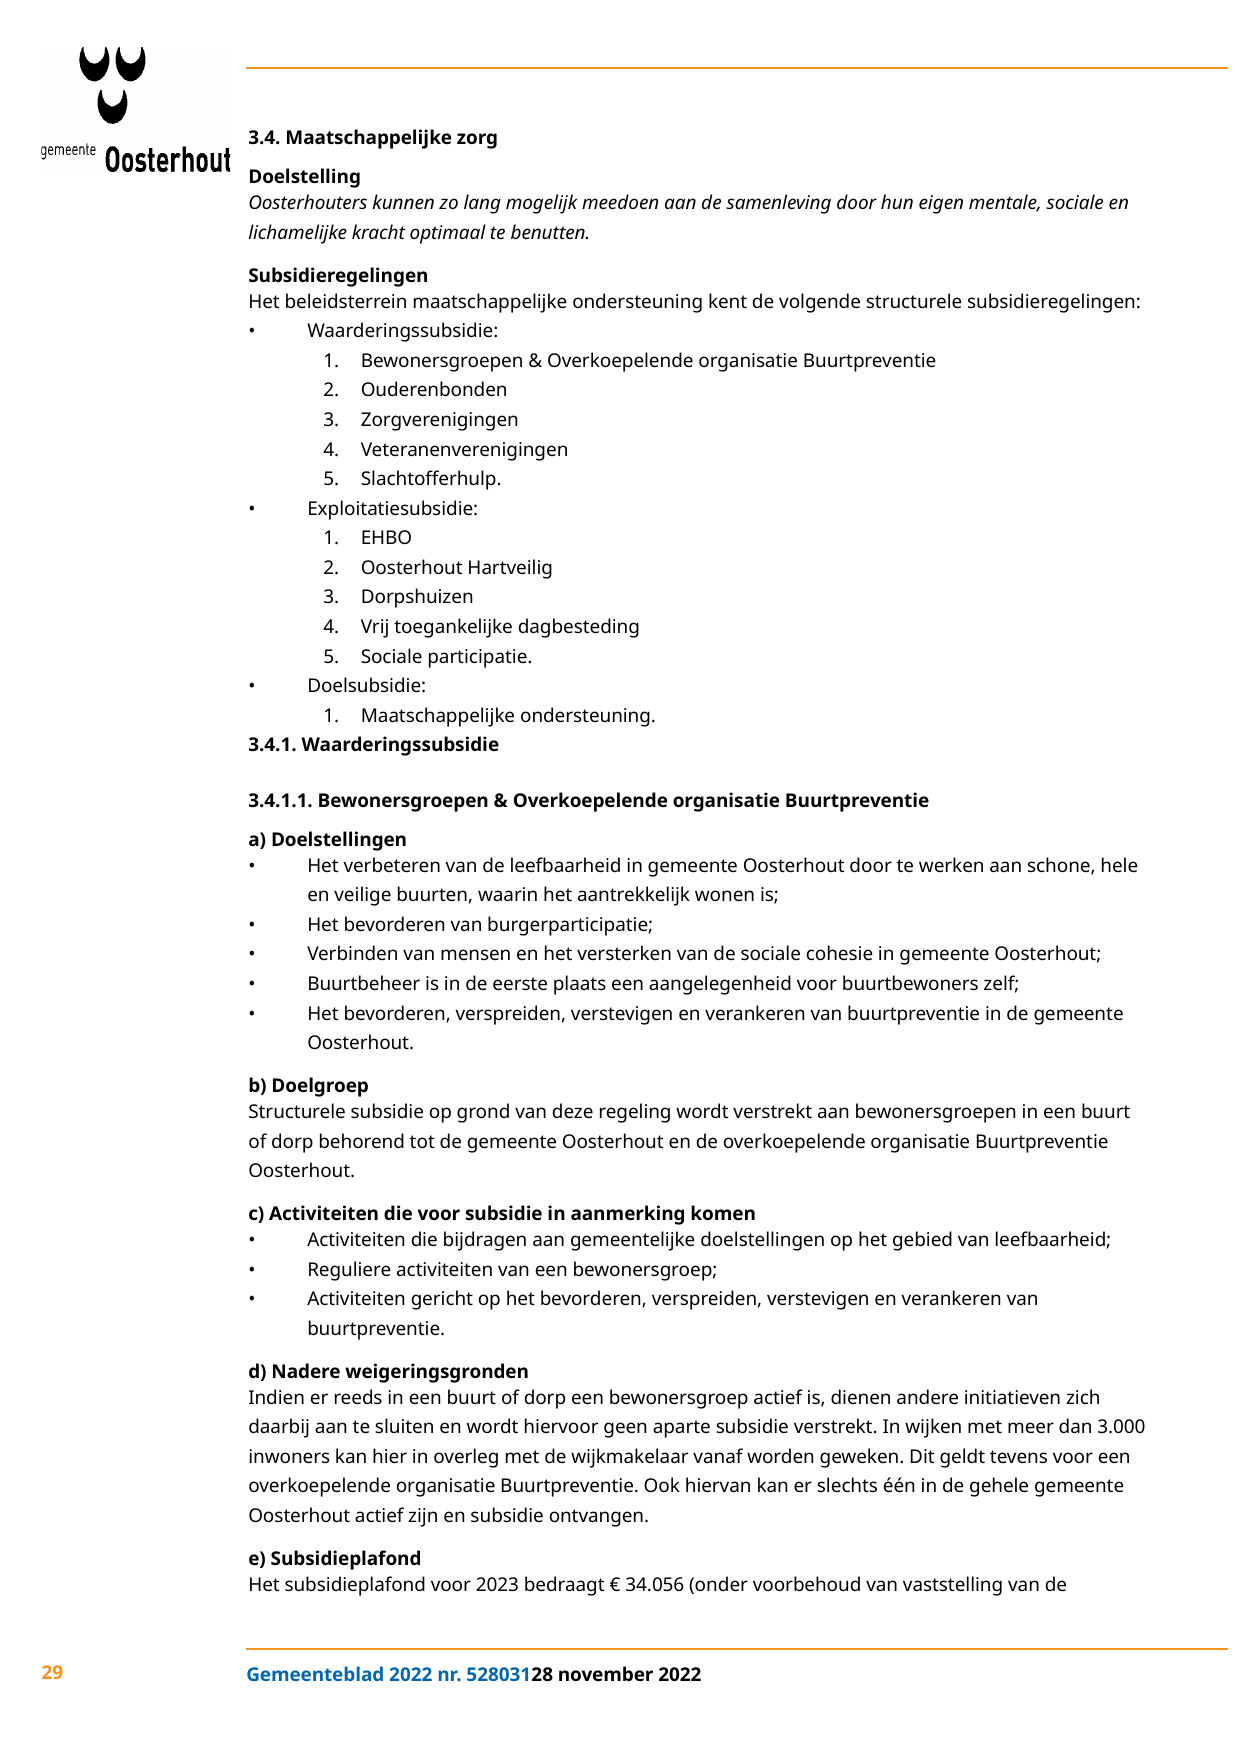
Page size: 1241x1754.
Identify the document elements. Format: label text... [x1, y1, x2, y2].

list Ouderenbonden [323, 377, 1152, 402]
text 3.4.1. Waarderingssubsidie [248, 732, 1152, 757]
list Het verbeteren van de leefbaarheid in gemeente Oosterhout door te werken aan schone, hele en veilige buurten, waarin het aantrekkelijk wonen is; [248, 852, 1152, 907]
list Activiteiten die bijdragen aan gemeentelijke doelstellingen op het gebied van leefbaarheid; [248, 1226, 1152, 1252]
text a) Doelstellingen [248, 826, 1152, 852]
list Activiteiten gericht op het bevorderen, verspreiden, verstevigen en verankeren van buurtpreventie. [248, 1285, 1152, 1341]
text c) Activiteiten die voor subsidie in aanmerking komen [248, 1201, 1152, 1226]
list Verbinden van mensen en het versterken van de sociale cohesie in gemeente Oosterhout; [248, 941, 1152, 966]
list EHBO [323, 524, 1152, 550]
text Oosterhouters kunnen zo lang mogelijk meedoen aan de samenleving door hun eigen mentale, sociale en lichamelijke kracht optimaal te benutten. [248, 189, 1152, 245]
list Reguliere activiteiten van een bewonersgroep; [248, 1256, 1152, 1282]
list Dorpshuizen [323, 584, 1152, 609]
list Het bevorderen, verspreiden, verstevigen en verankeren van buurtpreventie in de gemeente Oosterhout. [248, 1000, 1152, 1055]
list Zorgverenigingen [323, 406, 1152, 432]
list Doelsubsidie: [248, 672, 1152, 698]
text Subsidieregelingen [248, 262, 1152, 288]
text e) Subsidieplafond [248, 1545, 1152, 1571]
text Doelstelling [248, 164, 1152, 189]
text d) Nadere weigeringsgronden [248, 1358, 1152, 1384]
list Exploitatiesubsidie: [248, 495, 1152, 521]
text 3.4.1.1. Bewonersgroepen & Overkoepelende organisatie Buurtpreventie [248, 787, 1152, 813]
text Indien er reeds in een buurt of dorp een bewonersgroep actief is, dienen andere initiatieven zich daarbij aan te sluiten en wordt hiervoor geen aparte subsidie verstrekt. In wijken met meer dan 3.000 inwoners kan hier in overleg met de wijkmakelaar vanaf worden geweken. Dit geldt tevens voor een overkoepelende organisatie Buurtpreventie. Ook hiervan kan er slechts één in de gehele gemeente Oosterhout actief zijn en subsidie ontvangen. [248, 1384, 1152, 1528]
list Veteranenverenigingen [323, 436, 1152, 461]
text Het beleidsterrein maatschappelijke ondersteuning kent de volgende structurele subsidieregelingen: [248, 288, 1152, 313]
text Het subsidieplafond voor 2023 bedraagt € 34.056 (onder voorbehoud van vaststelling van de [248, 1571, 1152, 1597]
list Oosterhout Hartveilig [323, 554, 1152, 580]
list Buurtbeheer is in de eerste plaats een aangelegenheid voor buurtbewoners zelf; [248, 970, 1152, 996]
picture [41, 47, 231, 172]
list Maatschappelijke ondersteuning. [323, 702, 1152, 728]
text Structurele subsidie op grond van deze regeling wordt verstrekt aan bewonersgroepen in een buurt of dorp behorend tot de gemeente Oosterhout en de overkoepelende organisatie Buurtpreventie Oosterhout. [248, 1098, 1152, 1183]
list Bewonersgroepen & Overkoepelende organisatie Buurtpreventie [323, 347, 1152, 373]
list Slachtofferhulp. [323, 465, 1152, 491]
text 3.4. Maatschappelijke zorg [248, 124, 1152, 150]
list Sociale participatie. [323, 643, 1152, 668]
list Het bevorderen van burgerparticipatie; [248, 911, 1152, 937]
list Vrij toegankelijke dagbesteding [323, 613, 1152, 639]
list Waarderingssubsidie: [248, 317, 1152, 343]
text b) Doelgroep [248, 1072, 1152, 1098]
